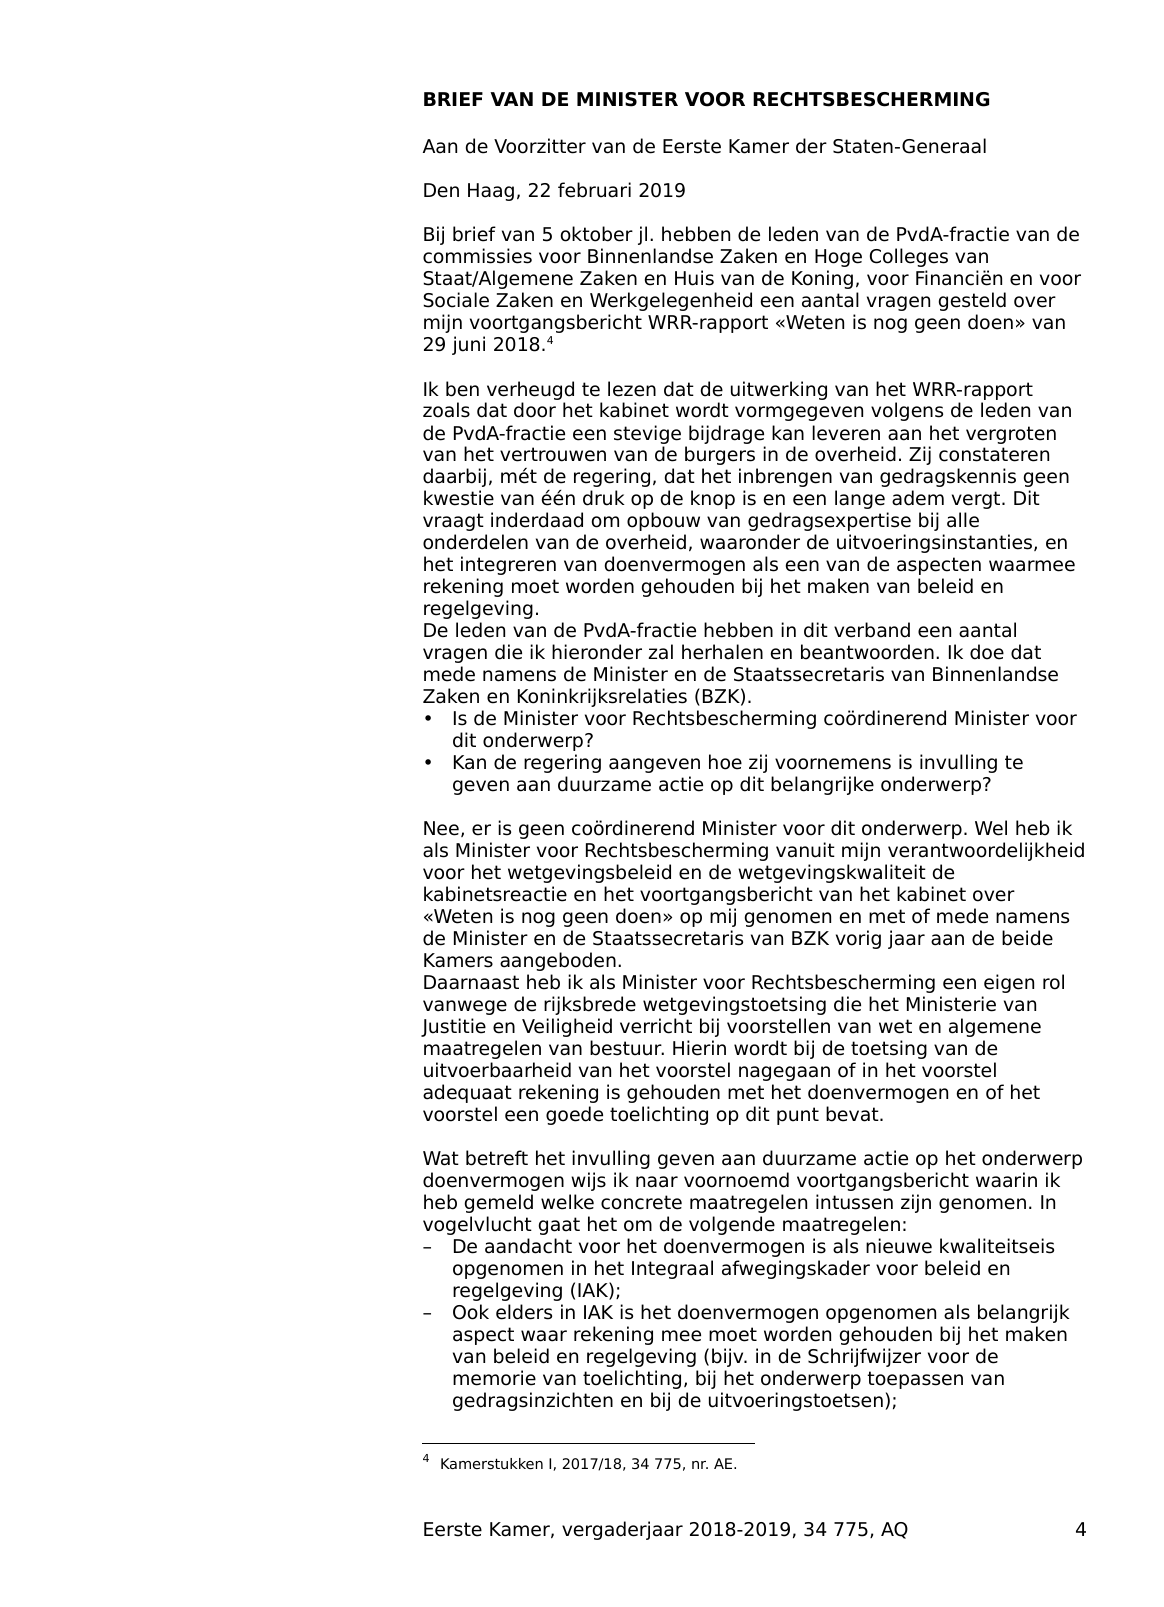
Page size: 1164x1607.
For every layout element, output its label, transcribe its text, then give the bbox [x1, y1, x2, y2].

subtitle BRIEF VAN DE MINISTER VOOR RECHTSBESCHERMING [422, 89, 1087, 111]
text Ik ben verheugd te lezen dat de uitwerking van het WRR-rapport zoals dat door het kabinet wordt vormgegeven volgens de leden van de PvdA-fractie een stevige bijdrage kan leveren aan het vergroten van het vertrouwen van de burgers in de overheid. Zij constateren daarbij, mét de regering, dat het inbrengen van gedragskennis geen kwestie van één druk op de knop is en een lange adem vergt. Dit vraagt inderdaad om opbouw van gedragsexpertise bij alle onderdelen van de overheid, waaronder de uitvoeringsinstanties, en het integreren van doenvermogen als een van de aspecten waarmee rekening moet worden gehouden bij het maken van beleid en regelgeving. [422, 378, 1087, 620]
text Kamerstukken I, 2017/18, 34 775, nr. AE. [422, 1452, 1087, 1474]
text Wat betreft het invulling geven aan duurzame actie op het onderwerp doenvermogen wijs ik naar voornoemd voortgangsbericht waarin ik heb gemeld welke concrete maatregelen intussen zijn genomen. In vogelvlucht gaat het om de volgende maatregelen: [422, 1148, 1087, 1236]
text Nee, er is geen coördinerend Minister voor dit onderwerp. Wel heb ik als Minister voor Rechtsbescherming vanuit mijn verantwoordelijkheid voor het wetgevingsbeleid en de wetgevingskwaliteit de kabinetsreactie en het voortgangsbericht van het kabinet over «Weten is nog geen doen» op mij genomen en met of mede namens de Minister en de Staatssecretaris van BZK vorig jaar aan de beide Kamers aangeboden. [422, 818, 1087, 972]
text • Kan de regering aangeven hoe zij voornemens is invulling te geven aan duurzame actie op dit belangrijke onderwerp? [422, 752, 1087, 796]
text Den Haag, 22 februari 2019 [422, 180, 1087, 202]
text – Ook elders in IAK is het doenvermogen opgenomen als belangrijk aspect waar rekening mee moet worden gehouden bij het maken van beleid en regelgeving (bijv. in de Schrijfwijzer voor de memorie van toelichting, bij het onderwerp toepassen van gedragsinzichten en bij de uitvoeringstoetsen); [422, 1302, 1087, 1412]
text Aan de Voorzitter van de Eerste Kamer der Staten-Generaal [422, 136, 1087, 158]
text • Is de Minister voor Rechtsbescherming coördinerend Minister voor dit onderwerp? [422, 708, 1087, 752]
text – De aandacht voor het doenvermogen is als nieuwe kwaliteitseis opgenomen in het Integraal afwegingskader voor beleid en regelgeving (IAK); [422, 1236, 1087, 1302]
text De leden van de PvdA-fractie hebben in dit verband een aantal vragen die ik hieronder zal herhalen en beantwoorden. Ik doe dat mede namens de Minister en de Staatssecretaris van Binnenlandse Zaken en Koninkrijksrelaties (BZK). [422, 620, 1087, 708]
text Daarnaast heb ik als Minister voor Rechtsbescherming een eigen rol vanwege de rijksbrede wetgevingstoetsing die het Ministerie van Justitie en Veiligheid verricht bij voorstellen van wet en algemene maatregelen van bestuur. Hierin wordt bij de toetsing van de uitvoerbaarheid van het voorstel nagegaan of in het voorstel adequaat rekening is gehouden met het doenvermogen en of het voorstel een goede toelichting op dit punt bevat. [422, 972, 1087, 1126]
text Bij brief van 5 oktober jl. hebben de leden van de PvdA-fractie van de commissies voor Binnenlandse Zaken en Hoge Colleges van Staat/Algemene Zaken en Huis van de Koning, voor Financiën en voor Sociale Zaken en Werkgelegenheid een aantal vragen gesteld over mijn voortgangsbericht WRR-rapport «Weten is nog geen doen» van 29 juni 2018. [422, 224, 1087, 356]
